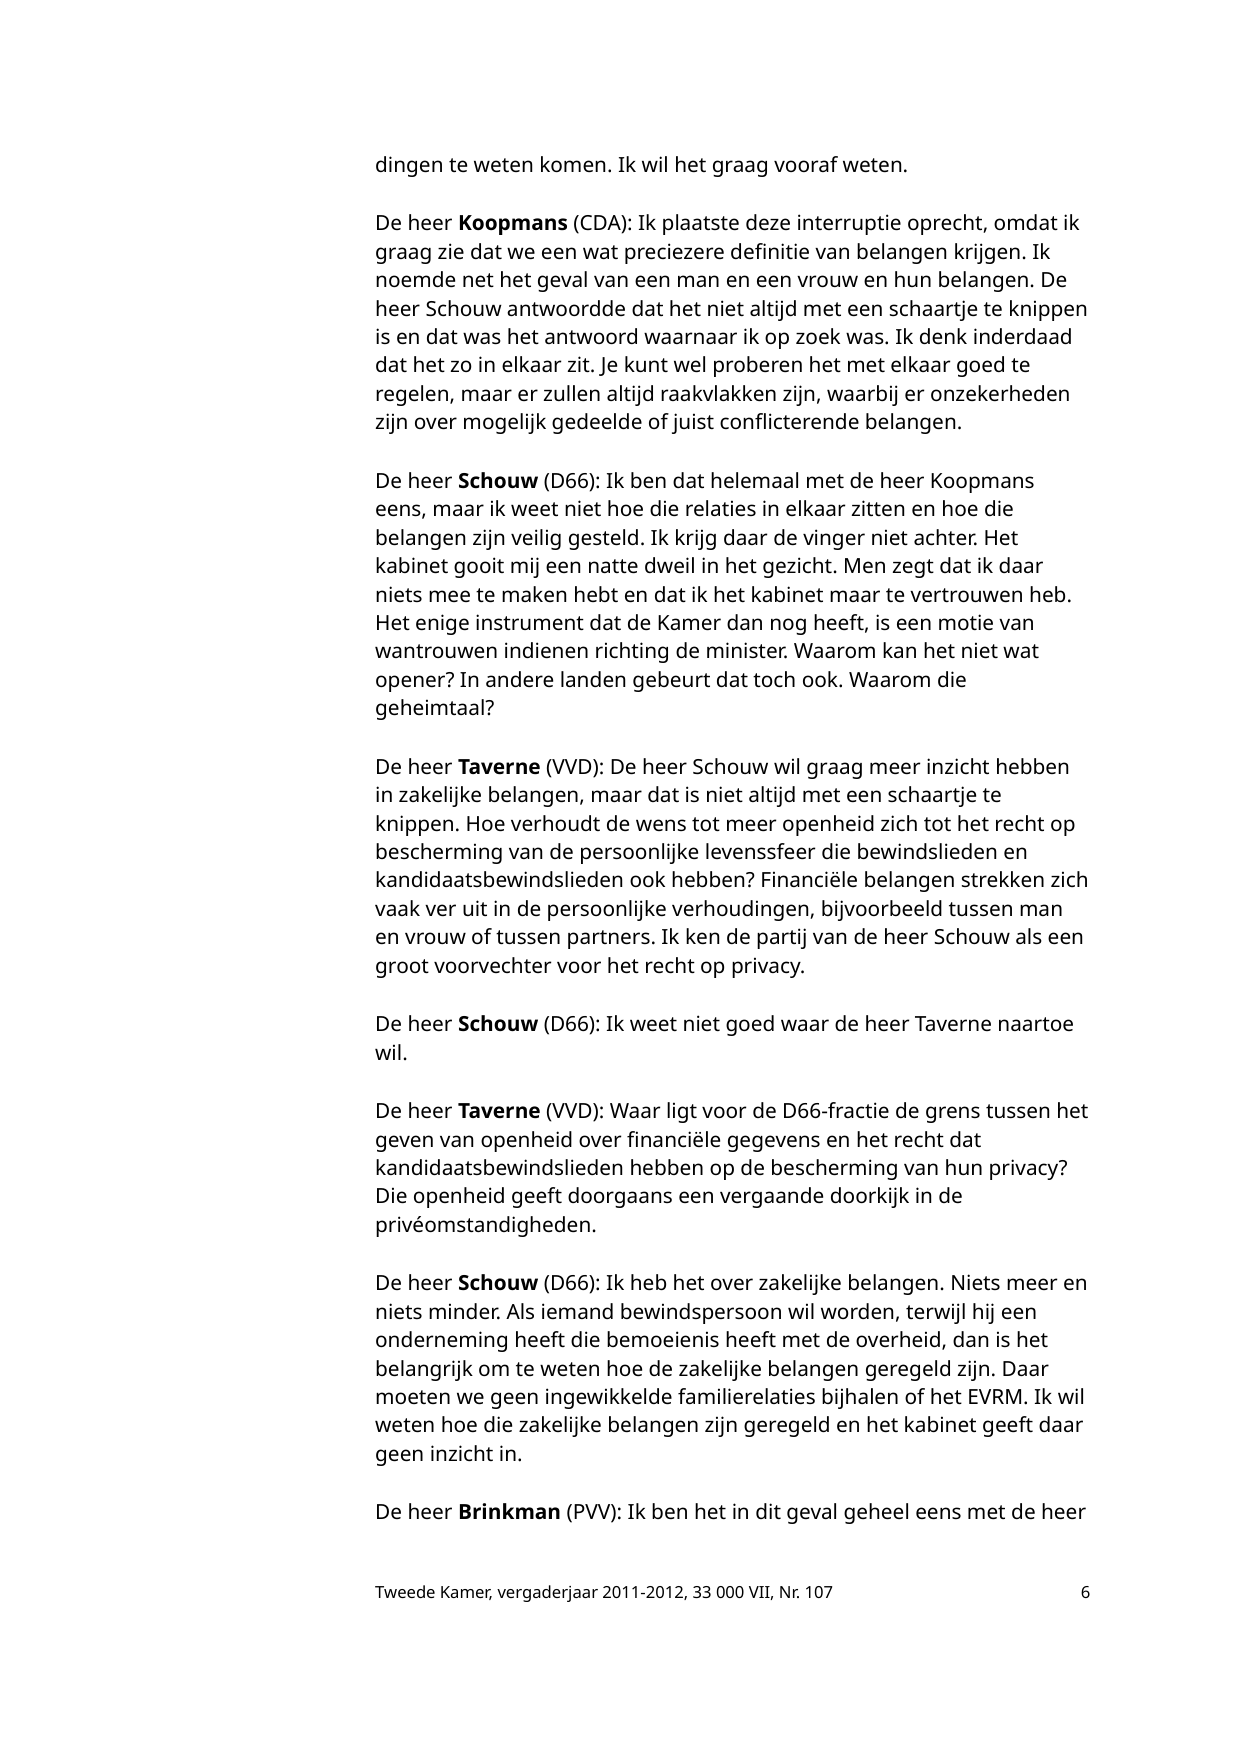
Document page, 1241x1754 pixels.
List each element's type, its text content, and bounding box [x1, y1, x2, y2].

text dingen te weten komen. Ik wil het graag vooraf weten. [375, 150, 1090, 178]
text De heer Schouw (D66): Ik weet niet goed waar de heer Taverne naartoe wil. [375, 1009, 1090, 1066]
text De heer Brinkman (PVV): Ik ben het in dit geval geheel eens met de heer [375, 1497, 1090, 1526]
text De heer Koopmans (CDA): Ik plaatste deze interruptie oprecht, omdat ik graag zie dat we een wat preciezere definitie van belangen krijgen. Ik noemde net het geval van een man en een vrouw en hun belangen. De heer Schouw antwoordde dat het niet altijd met een schaartje te knippen is en dat was het antwoord waarnaar ik op zoek was. Ik denk inderdaad dat het zo in elkaar zit. Je kunt wel proberen het met elkaar goed te regelen, maar er zullen altijd raakvlakken zijn, waarbij er onzekerheden zijn over mogelijk gedeelde of juist conflicterende belangen. [375, 208, 1090, 436]
text De heer Schouw (D66): Ik heb het over zakelijke belangen. Niets meer en niets minder. Als iemand bewindspersoon wil worden, terwijl hij een onderneming heeft die bemoeienis heeft met de overheid, dan is het belangrijk om te weten hoe de zakelijke belangen geregeld zijn. Daar moeten we geen ingewikkelde familierelaties bijhalen of het EVRM. Ik wil weten hoe die zakelijke belangen zijn geregeld en het kabinet geeft daar geen inzicht in. [375, 1268, 1090, 1467]
text De heer Taverne (VVD): De heer Schouw wil graag meer inzicht hebben in zakelijke belangen, maar dat is niet altijd met een schaartje te knippen. Hoe verhoudt de wens tot meer openheid zich tot het recht op bescherming van de persoonlijke levenssfeer die bewindslieden en kandidaatsbewindslieden ook hebben? Financiële belangen strekken zich vaak ver uit in de persoonlijke verhoudingen, bijvoorbeeld tussen man en vrouw of tussen partners. Ik ken de partij van de heer Schouw als een groot voorvechter voor het recht op privacy. [375, 752, 1090, 979]
text De heer Taverne (VVD): Waar ligt voor de D66-fractie de grens tussen het geven van openheid over financiële gegevens en het recht dat kandidaatsbewindslieden hebben op de bescherming van hun privacy? Die openheid geeft doorgaans een vergaande doorkijk in de privéomstandigheden. [375, 1096, 1090, 1238]
text De heer Schouw (D66): Ik ben dat helemaal met de heer Koopmans eens, maar ik weet niet hoe die relaties in elkaar zitten en hoe die belangen zijn veilig gesteld. Ik krijg daar de vinger niet achter. Het kabinet gooit mij een natte dweil in het gezicht. Men zegt dat ik daar niets mee te maken hebt en dat ik het kabinet maar te vertrouwen heb. Het enige instrument dat de Kamer dan nog heeft, is een motie van wantrouwen indienen richting de minister. Waarom kan het niet wat opener? In andere landen gebeurt dat toch ook. Waarom die geheimtaal? [375, 466, 1090, 722]
